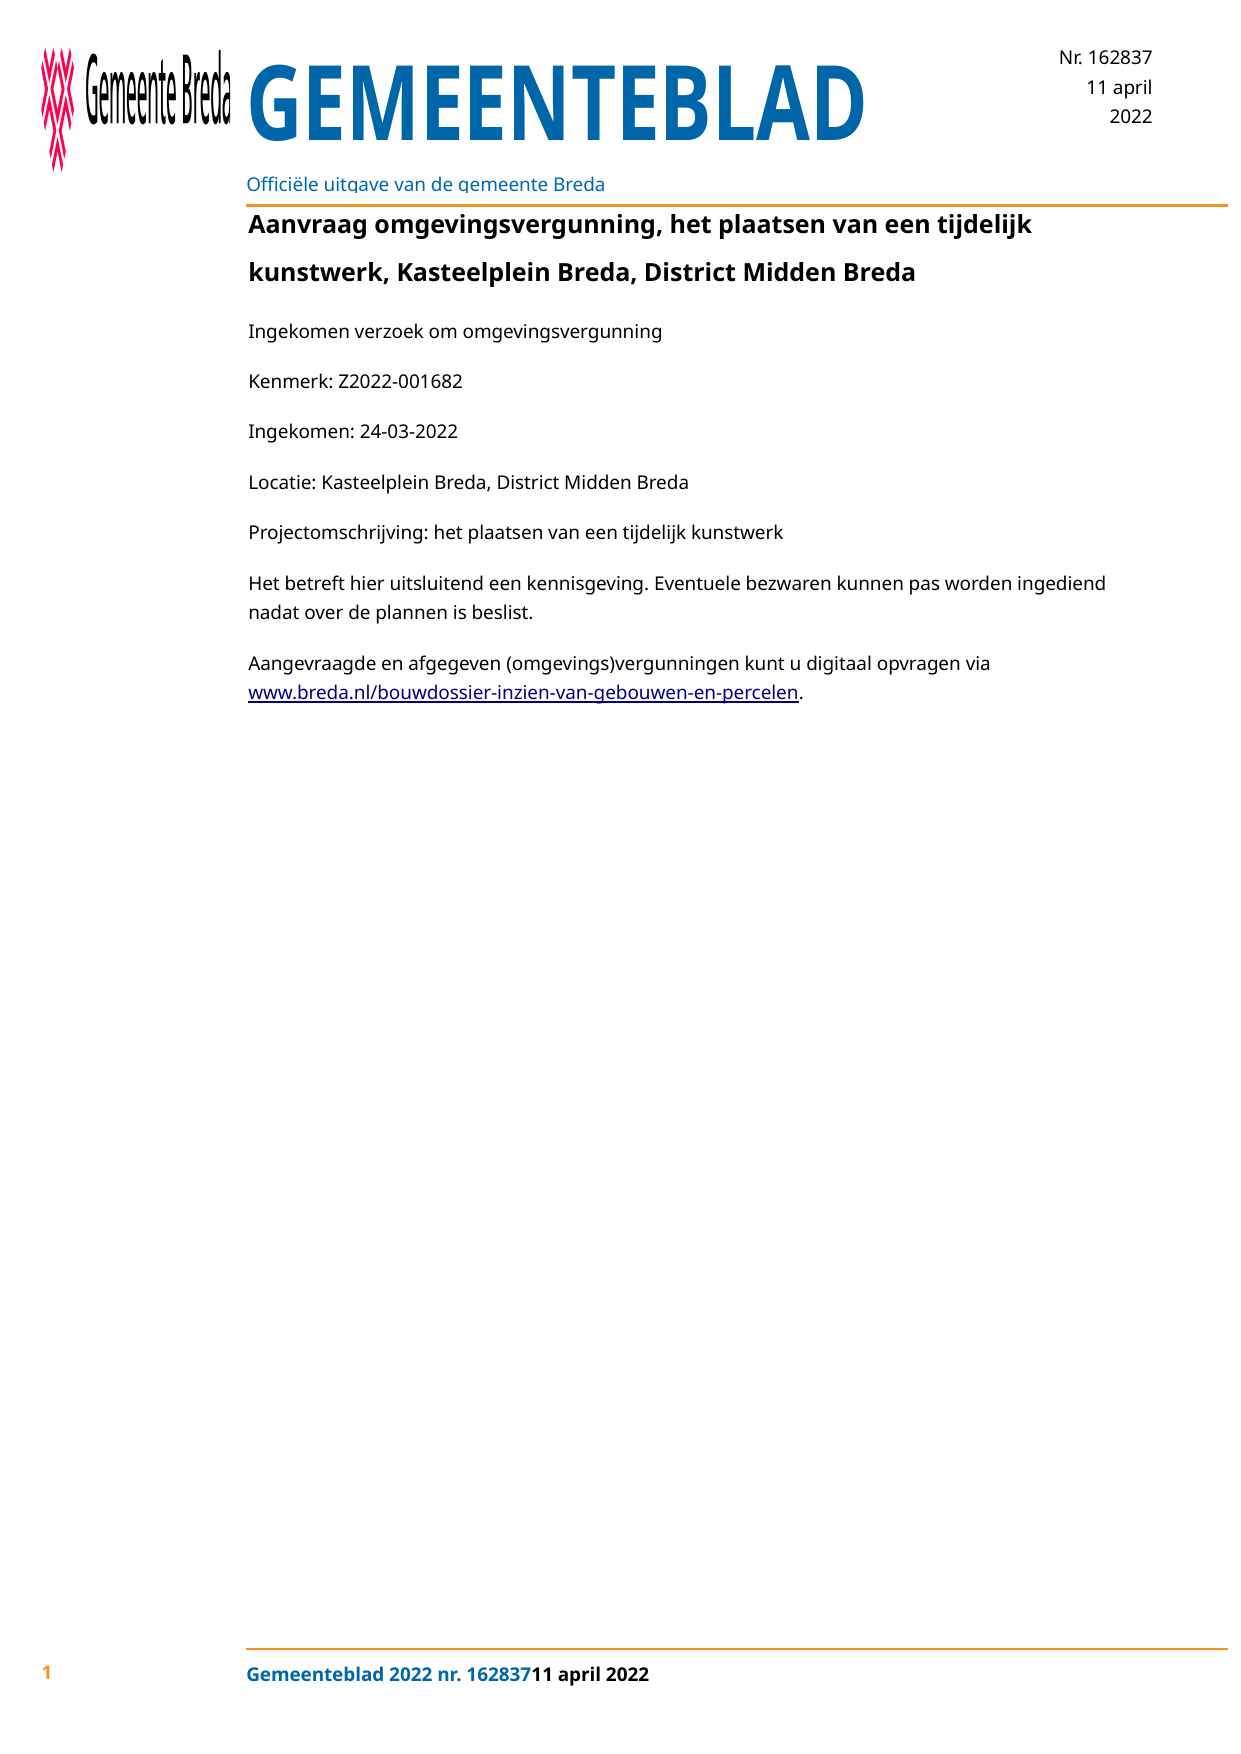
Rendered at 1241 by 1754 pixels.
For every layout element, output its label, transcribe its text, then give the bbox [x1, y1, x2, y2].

text Projectomschrijving: het plaatsen van een tijdelijk kunstwerk [248, 519, 1152, 545]
text Kenmerk: Z2022-001682 [248, 368, 1152, 394]
text Ingekomen verzoek om omgevingsvergunning [248, 318, 1152, 344]
text Aanvraag omgevingsvergunning, het plaatsen van een tijdelijk kunstwerk, Kasteelplein Breda, District Midden Breda [248, 207, 1152, 288]
text Aangevraagde en afgegeven (omgevings)vergunningen kunt u digitaal opvragen via www.breda.nl/bouwdossier-inzien-van-gebouwen-en-percelen. [248, 650, 1152, 705]
text Ingekomen: 24-03-2022 [248, 419, 1152, 444]
text Locatie: Kasteelplein Breda, District Midden Breda [248, 469, 1152, 495]
text Het betreft hier uitsluitend een kennisgeving. Eventuele bezwaren kunnen pas worden ingediend nadat over de plannen is beslist. [248, 570, 1152, 625]
picture [41, 47, 231, 172]
